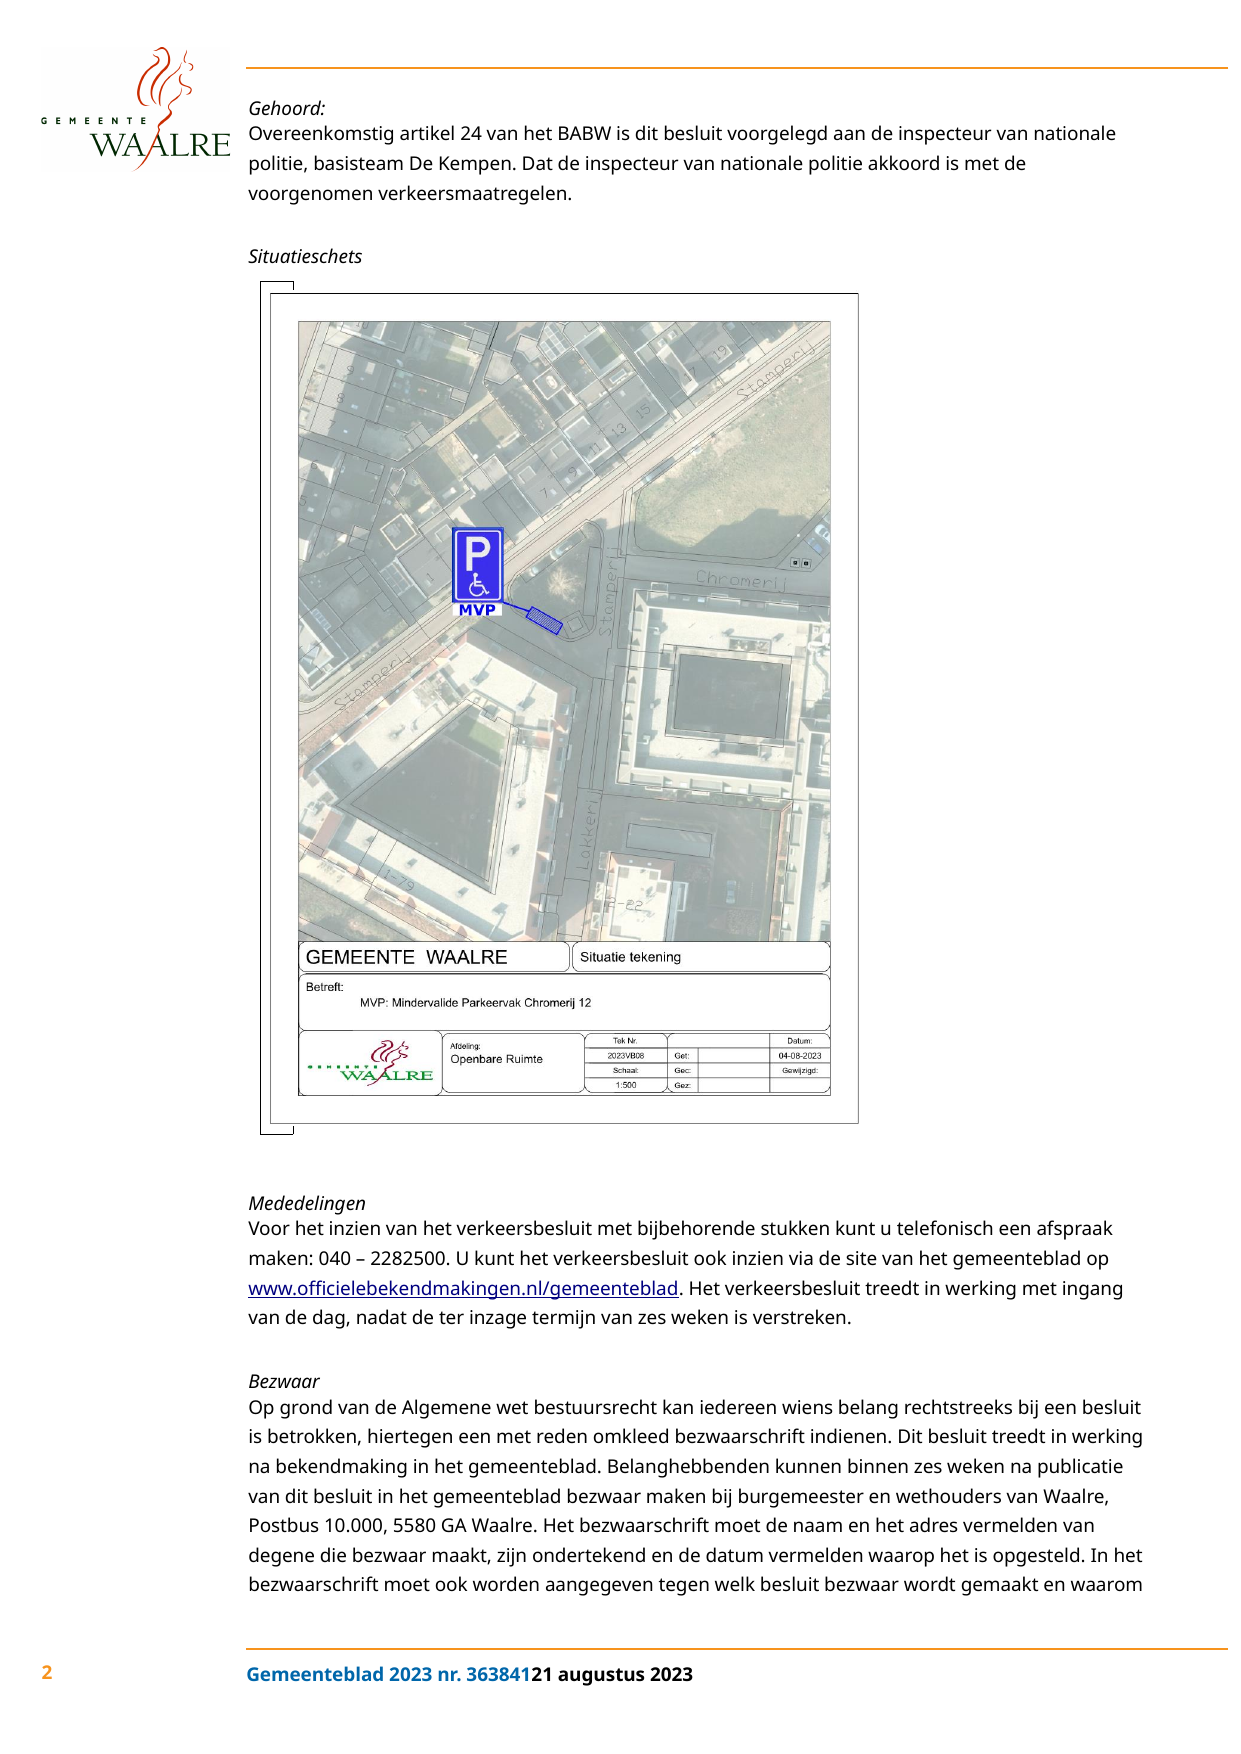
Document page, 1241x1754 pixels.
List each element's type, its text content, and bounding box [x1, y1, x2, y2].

text Op grond van de Algemene wet bestuursrecht kan iedereen wiens belang rechtstreeks bij een besluit is betrokken, hiertegen een met reden omkleed bezwaarschrift indienen. Dit besluit treedt in werking na bekendmaking in het gemeenteblad. Belanghebbenden kunnen binnen zes weken na publicatie van dit besluit in het gemeenteblad bezwaar maken bij burgemeester en wethouders van Waalre, Postbus 10.000, 5580 GA Waalre. Het bezwaarschrift moet de naam en het adres vermelden van degene die bezwaar maakt, zijn ondertekend en de datum vermelden waarop het is opgesteld. In het bezwaarschrift moet ook worden aangegeven tegen welk besluit bezwaar wordt gemaakt en waarom [248, 1394, 1152, 1597]
text Situatieschets [248, 244, 1152, 269]
picture [268, 290, 860, 1126]
text Voor het inzien van het verkeersbesluit met bijbehorende stukken kunt u telefonisch een afspraak maken: 040 – 2282500. U kunt het verkeersbesluit ook inzien via de site van het gemeenteblad op www.officielebekendmakingen.nl/gemeenteblad. Het verkeersbesluit treedt in werking met ingang van de dag, nadat de ter inzage termijn van zes weken is verstreken. [248, 1216, 1152, 1330]
text Overeenkomstig artikel 24 van het BABW is dit besluit voorgelegd aan de inspecteur van nationale politie, basisteam De Kempen. Dat de inspecteur van nationale politie akkoord is met de voorgenomen verkeersmaatregelen. [248, 121, 1152, 205]
text Bezwaar [248, 1368, 1152, 1394]
picture [41, 47, 231, 172]
text Gehoord: [248, 95, 1152, 121]
text Mededelingen [248, 1190, 1152, 1216]
